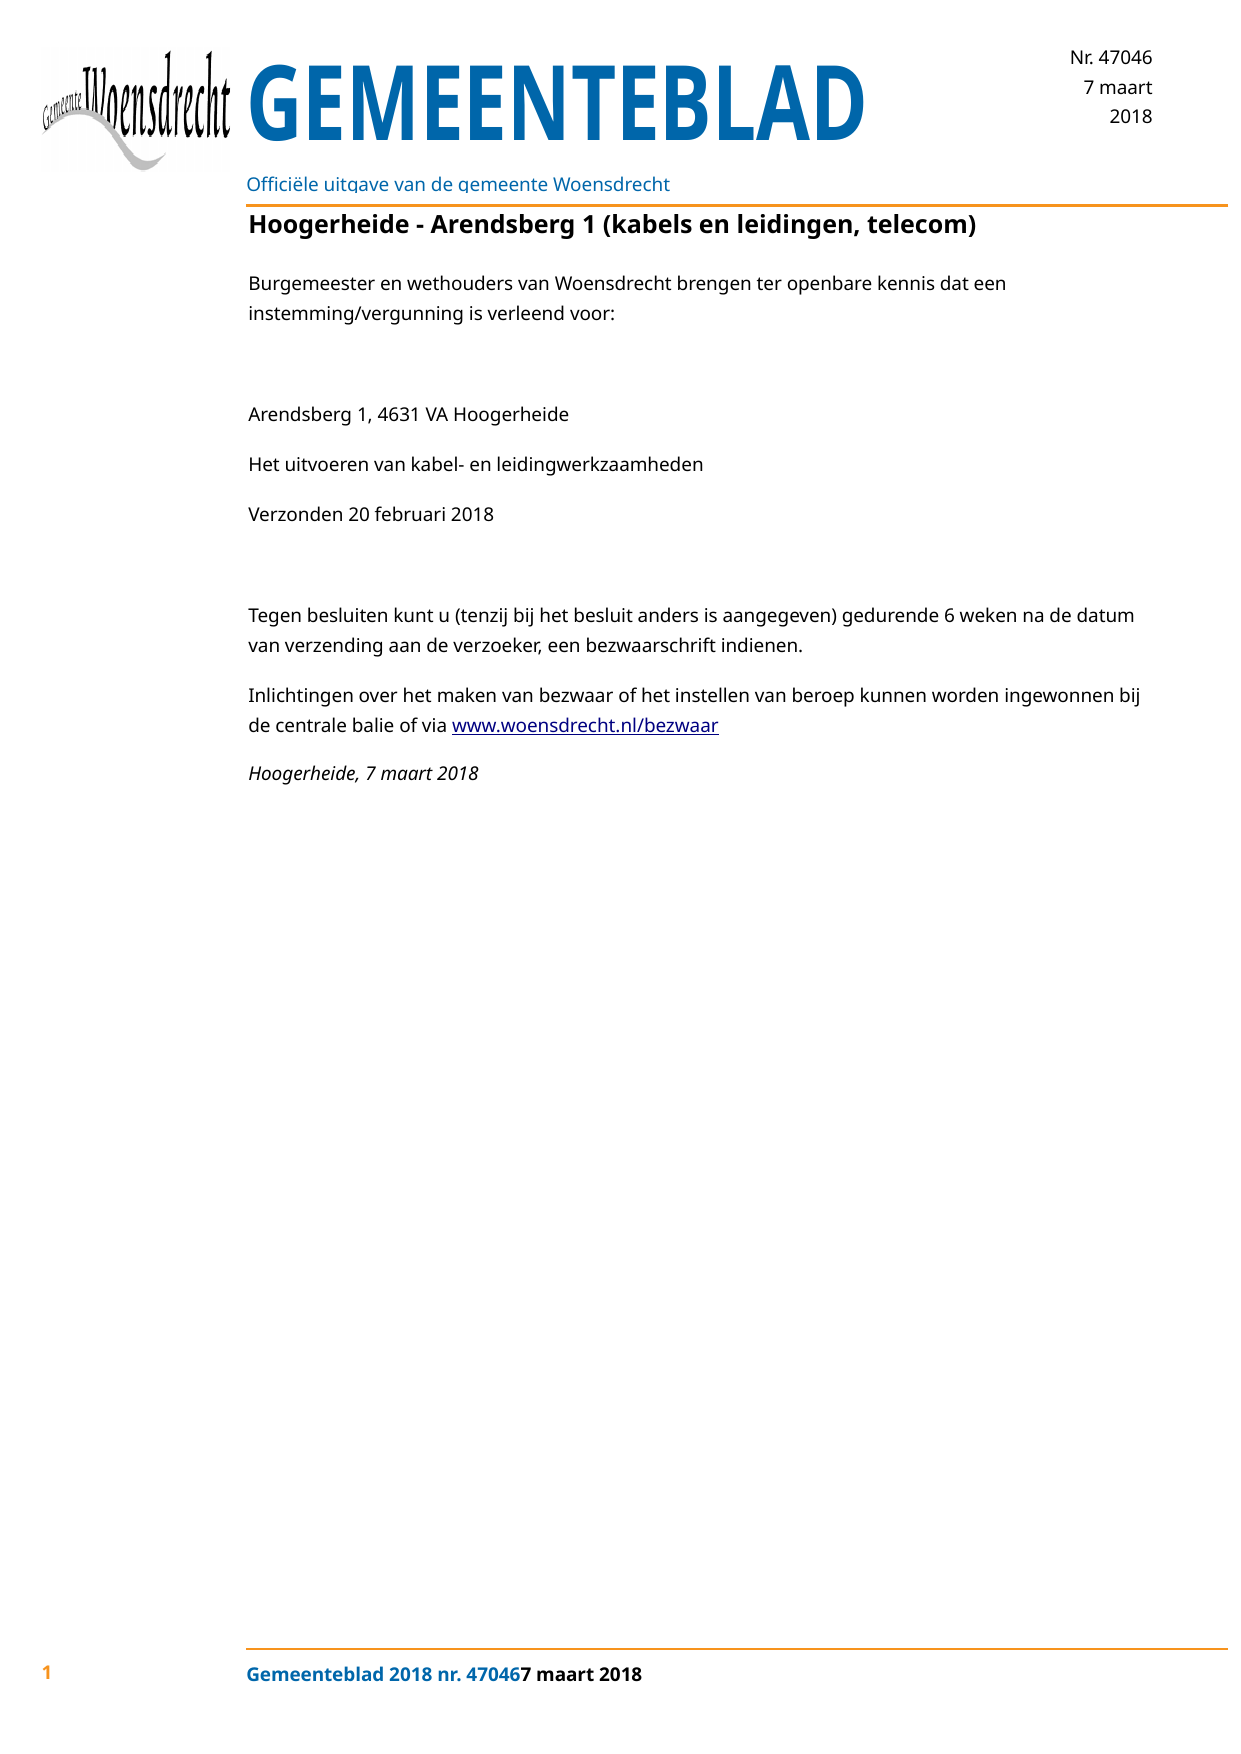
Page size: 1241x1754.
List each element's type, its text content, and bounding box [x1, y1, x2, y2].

picture [41, 47, 231, 172]
text Tegen besluiten kunt u (tenzij bij het besluit anders is aangegeven) gedurende 6 weken na de datum van verzending aan de verzoeker, een bezwaarschrift indienen. [248, 602, 1152, 658]
text Arendsberg 1, 4631 VA Hoogerheide [248, 401, 1152, 426]
text Inlichtingen over het maken van bezwaar of het instellen van beroep kunnen worden ingewonnen bij de centrale balie of via www.woensdrecht.nl/bezwaar [248, 682, 1152, 738]
text Hoogerheide - Arendsberg 1 (kabels en leidingen, telecom) [248, 207, 1152, 241]
text Verzonden 20 februari 2018 [248, 502, 1152, 527]
text Hoogerheide, 7 maart 2018 [248, 760, 1152, 786]
text Burgemeester en wethouders van Woensdrecht brengen ter openbare kennis dat een instemming/vergunning is verleend voor: [248, 270, 1152, 326]
text Het uitvoeren van kabel- en leidingwerkzaamheden [248, 451, 1152, 477]
